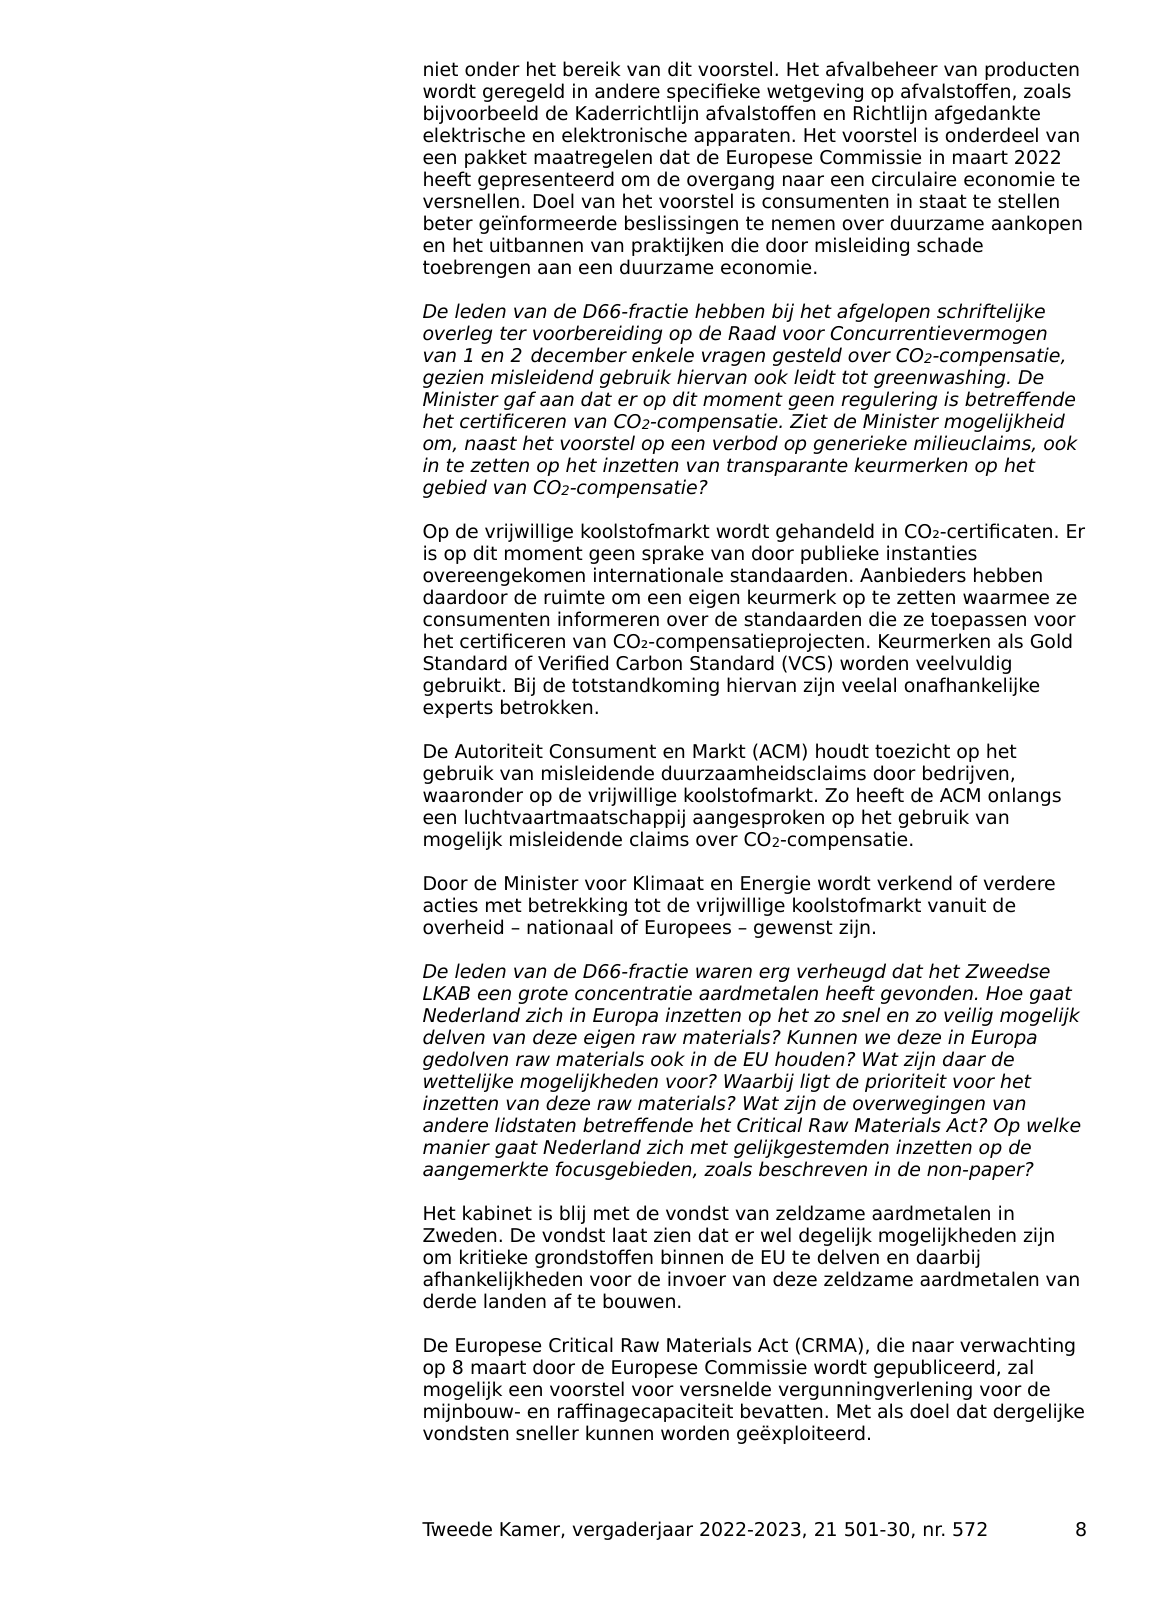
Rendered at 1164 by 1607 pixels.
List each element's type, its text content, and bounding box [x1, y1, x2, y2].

text De leden van de D66-fractie waren erg verheugd dat het Zweedse LKAB een grote concentratie aardmetalen heeft gevonden. Hoe gaat Nederland zich in Europa inzetten op het zo snel en zo veilig mogelijk delven van deze eigen raw materials? Kunnen we deze in Europa gedolven raw materials ook in de EU houden? Wat zijn daar de wettelijke mogelijkheden voor? Waarbij ligt de prioriteit voor het inzetten van deze raw materials? Wat zijn de overwegingen van andere lidstaten betreffende het Critical Raw Materials Act? Op welke manier gaat Nederland zich met gelijkgestemden inzetten op de aangemerkte focusgebieden, zoals beschreven in de non-paper? [422, 961, 1087, 1181]
text niet onder het bereik van dit voorstel. Het afvalbeheer van producten wordt geregeld in andere specifieke wetgeving op afvalstoffen, zoals bijvoorbeeld de Kaderrichtlijn afvalstoffen en Richtlijn afgedankte elektrische en elektronische apparaten. Het voorstel is onderdeel van een pakket maatregelen dat de Europese Commissie in maart 2022 heeft gepresenteerd om de overgang naar een circulaire economie te versnellen. Doel van het voorstel is consumenten in staat te stellen beter geïnformeerde beslissingen te nemen over duurzame aankopen en het uitbannen van praktijken die door misleiding schade toebrengen aan een duurzame economie. [422, 59, 1087, 279]
text Door de Minister voor Klimaat en Energie wordt verkend of verdere acties met betrekking tot de vrijwillige koolstofmarkt vanuit de overheid – nationaal of Europees – gewenst zijn. [422, 873, 1087, 939]
text De leden van de D66-fractie hebben bij het afgelopen schriftelijke overleg ter voorbereiding op de Raad voor Concurrentievermogen van 1 en 2 december enkele vragen gesteld over CO2-compensatie, gezien misleidend gebruik hiervan ook leidt tot greenwashing. De Minister gaf aan dat er op dit moment geen regulering is betreffende het certificeren van CO2-compensatie. Ziet de Minister mogelijkheid om, naast het voorstel op een verbod op generieke milieuclaims, ook in te zetten op het inzetten van transparante keurmerken op het gebied van CO2-compensatie? [422, 301, 1087, 499]
text De Europese Critical Raw Materials Act (CRMA), die naar verwachting op 8 maart door de Europese Commissie wordt gepubliceerd, zal mogelijk een voorstel voor versnelde vergunningverlening voor de mijnbouw- en raffinagecapaciteit bevatten. Met als doel dat dergelijke vondsten sneller kunnen worden geëxploiteerd. [422, 1335, 1087, 1445]
text Het kabinet is blij met de vondst van zeldzame aardmetalen in Zweden. De vondst laat zien dat er wel degelijk mogelijkheden zijn om kritieke grondstoffen binnen de EU te delven en daarbij afhankelijkheden voor de invoer van deze zeldzame aardmetalen van derde landen af te bouwen. [422, 1203, 1087, 1313]
text De Autoriteit Consument en Markt (ACM) houdt toezicht op het gebruik van misleidende duurzaamheidsclaims door bedrijven, waaronder op de vrijwillige koolstofmarkt. Zo heeft de ACM onlangs een luchtvaartmaatschappij aangesproken op het gebruik van mogelijk misleidende claims over CO2-compensatie. [422, 741, 1087, 851]
text Op de vrijwillige koolstofmarkt wordt gehandeld in CO₂-certificaten. Er is op dit moment geen sprake van door publieke instanties overeengekomen internationale standaarden. Aanbieders hebben daardoor de ruimte om een eigen keurmerk op te zetten waarmee ze consumenten informeren over de standaarden die ze toepassen voor het certificeren van CO₂-compensatieprojecten. Keurmerken als Gold Standard of Verified Carbon Standard (VCS) worden veelvuldig gebruikt. Bij de totstandkoming hiervan zijn veelal onafhankelijke experts betrokken. [422, 521, 1087, 719]
